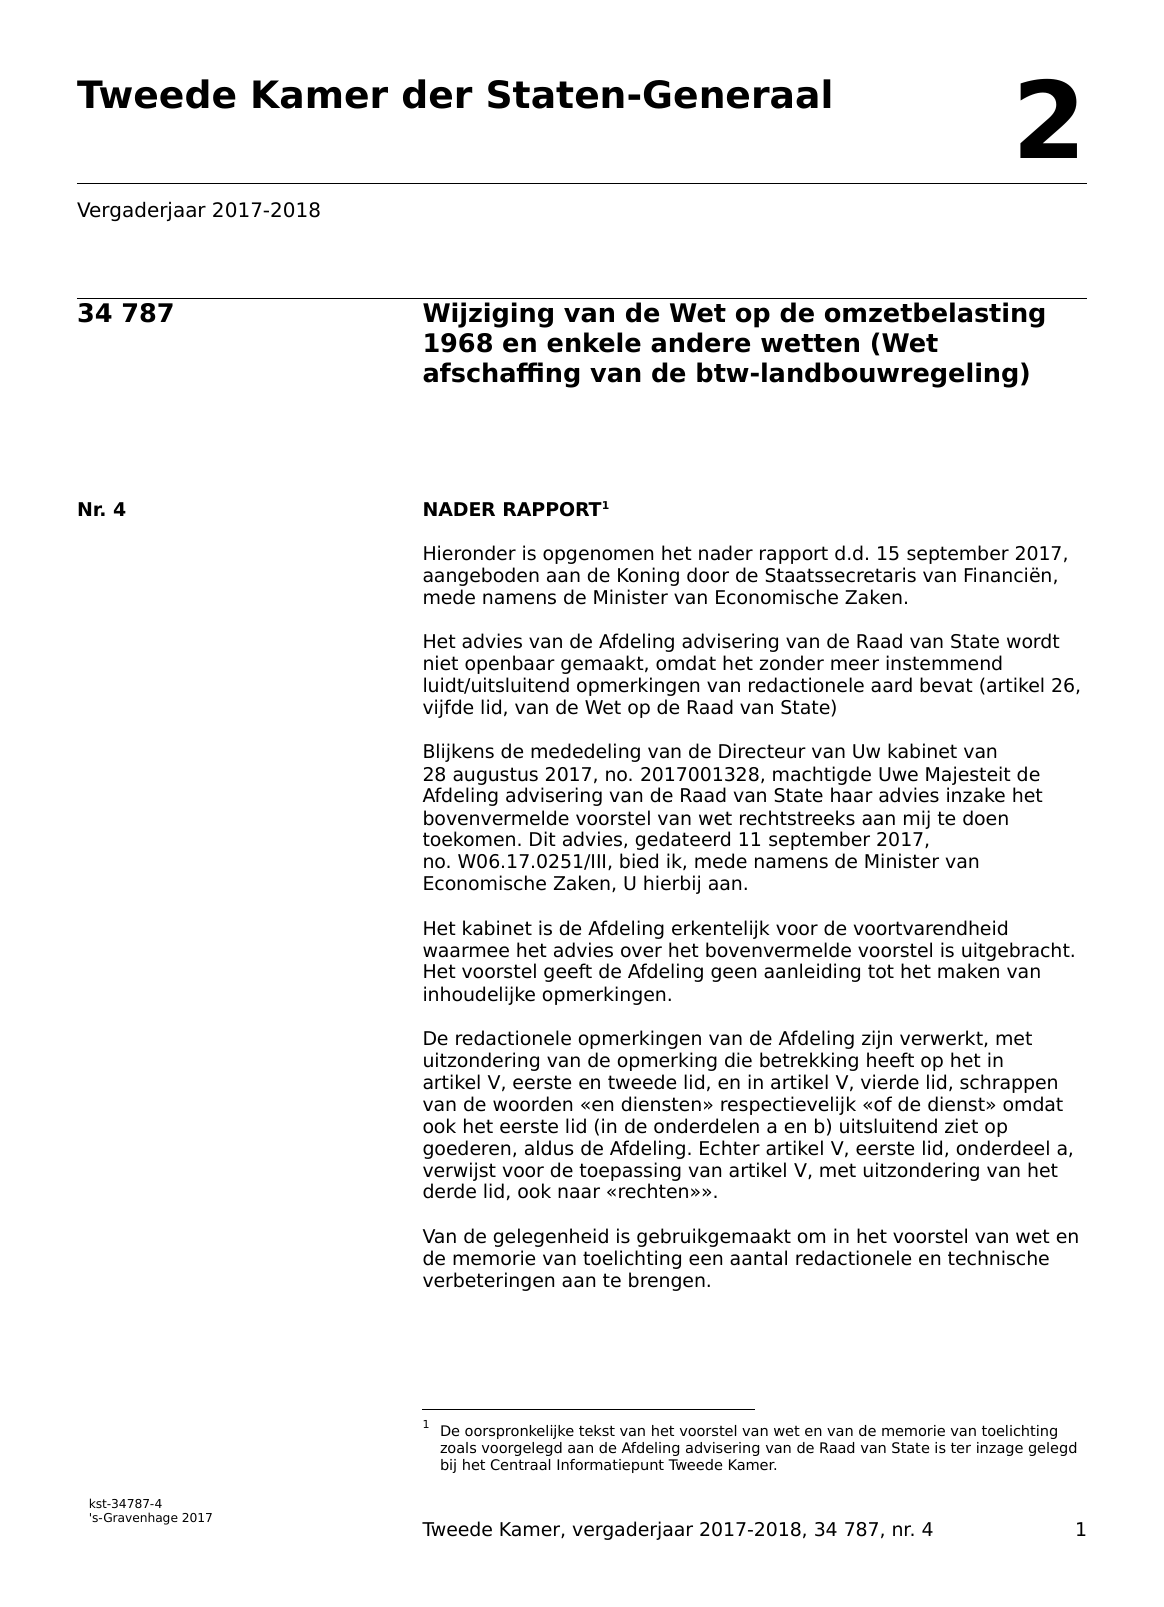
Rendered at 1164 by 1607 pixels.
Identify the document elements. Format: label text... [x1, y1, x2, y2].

subtitle Nr. 4 NADER RAPPORT [77, 499, 1087, 521]
text Blijkens de mededeling van de Directeur van Uw kabinet van 28 augustus 2017, no. 2017001328, machtigde Uwe Majesteit de Afdeling advisering van de Raad van State haar advies inzake het bovenvermelde voorstel van wet rechtstreeks aan mij te doen toekomen. Dit advies, gedateerd 11 september 2017, no. W06.17.0251/III, bied ik, mede namens de Minister van Economische Zaken, U hierbij aan. [422, 741, 1087, 895]
text Het advies van de Afdeling advisering van de Raad van State wordt niet openbaar gemaakt, omdat het zonder meer instemmend luidt/uitsluitend opmerkingen van redactionele aard bevat (artikel 26, vijfde lid, van de Wet op de Raad van State) [422, 631, 1087, 719]
subtitle 34 787 Wijziging van de Wet op de omzetbelasting 1968 en enkele andere wetten (Wet afschaffing van de btw-landbouwregeling) [77, 299, 1087, 388]
text De oorspronkelijke tekst van het voorstel van wet en van de memorie van toelichting zoals voorgelegd aan de Afdeling advisering van de Raad van State is ter inzage gelegd bij het Centraal Informatiepunt Tweede Kamer. [422, 1418, 1087, 1474]
text 's-Gravenhage 2017 [88, 1511, 323, 1525]
table_cell Vergaderjaar 2017-2018 [77, 184, 1087, 298]
text Hieronder is opgenomen het nader rapport d.d. 15 september 2017, aangeboden aan de Koning door de Staatssecretaris van Financiën, mede namens de Minister van Economische Zaken. [422, 543, 1087, 609]
text Van de gelegenheid is gebruikgemaakt om in het voorstel van wet en de memorie van toelichting een aantal redactionele en technische verbeteringen aan te brengen. [422, 1226, 1087, 1292]
text De redactionele opmerkingen van de Afdeling zijn verwerkt, met uitzondering van de opmerking die betrekking heeft op het in artikel V, eerste en tweede lid, en in artikel V, vierde lid, schrappen van de woorden «en diensten» respectievelijk «of de dienst» omdat ook het eerste lid (in de onderdelen a en b) uitsluitend ziet op goederen, aldus de Afdeling. Echter artikel V, eerste lid, onderdeel a, verwijst voor de toepassing van artikel V, met uitzondering van het derde lid, ook naar «rechten»». [422, 1028, 1087, 1203]
text Het kabinet is de Afdeling erkentelijk voor de voortvarendheid waarmee het advies over het bovenvermelde voorstel is uitgebracht. Het voorstel geeft de Afdeling geen aanleiding tot het maken van inhoudelijke opmerkingen. [422, 917, 1087, 1005]
table_header 2 [886, 59, 1087, 183]
table_header Tweede Kamer der Staten-Generaal [77, 59, 886, 183]
text kst-34787-4 [88, 1497, 323, 1511]
